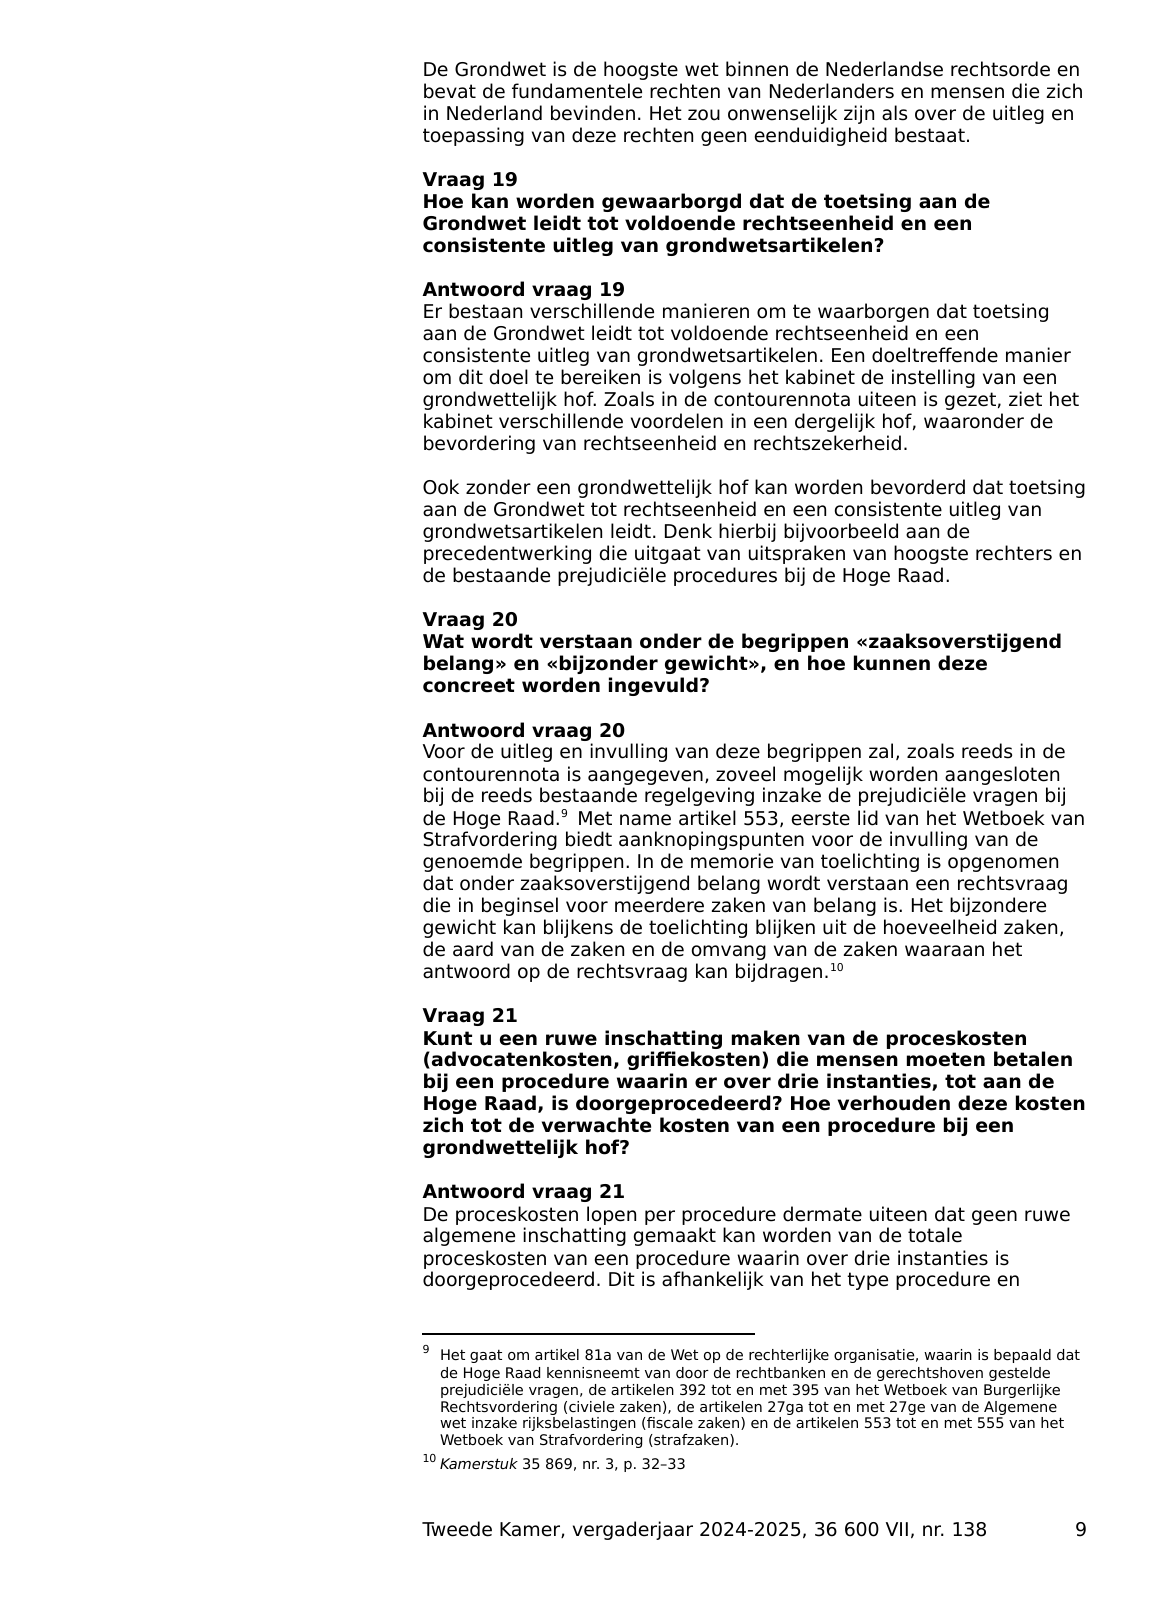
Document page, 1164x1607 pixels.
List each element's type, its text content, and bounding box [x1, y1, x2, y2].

text Kamerstuk 35 869, nr. 3, p. 32–33 [422, 1452, 1087, 1474]
text Antwoord vraag 19 [422, 279, 1087, 301]
text Voor de uitleg en invulling van deze begrippen zal, zoals reeds in de contourennota is aangegeven, zoveel mogelijk worden aangesloten bij de reeds bestaande regelgeving inzake de prejudiciële vragen bij de Hoge Raad. Met name artikel 553, eerste lid van het Wetboek van Strafvordering biedt aanknopingspunten voor de invulling van de genoemde begrippen. In de memorie van toelichting is opgenomen dat onder zaaksoverstijgend belang wordt verstaan een rechtsvraag die in beginsel voor meerdere zaken van belang is. Het bijzondere gewicht kan blijkens de toelichting blijken uit de hoeveelheid zaken, de aard van de zaken en de omvang van de zaken waaraan het antwoord op de rechtsvraag kan bijdragen. [422, 741, 1087, 983]
text Vraag 19 [422, 169, 1087, 191]
text Antwoord vraag 21 [422, 1181, 1087, 1203]
text Antwoord vraag 20 [422, 719, 1087, 741]
text Het gaat om artikel 81a van de Wet op de rechterlijke organisatie, waarin is bepaald dat de Hoge Raad kennisneemt van door de rechtbanken en de gerechtshoven gestelde prejudiciële vragen, de artikelen 392 tot en met 395 van het Wetboek van Burgerlijke Rechtsvordering (civiele zaken), de artikelen 27ga tot en met 27ge van de Algemene wet inzake rijksbelastingen (fiscale zaken) en de artikelen 553 tot en met 555 van het Wetboek van Strafvordering (strafzaken). [422, 1343, 1087, 1449]
text Ook zonder een grondwettelijk hof kan worden bevorderd dat toetsing aan de Grondwet tot rechtseenheid en een consistente uitleg van grondwetsartikelen leidt. Denk hierbij bijvoorbeeld aan de precedentwerking die uitgaat van uitspraken van hoogste rechters en de bestaande prejudiciële procedures bij de Hoge Raad. [422, 477, 1087, 587]
text Kunt u een ruwe inschatting maken van de proceskosten (advocatenkosten, griffiekosten) die mensen moeten betalen bij een procedure waarin er over drie instanties, tot aan de Hoge Raad, is doorgeprocedeerd? Hoe verhouden deze kosten zich tot de verwachte kosten van een procedure bij een grondwettelijk hof? [422, 1027, 1087, 1159]
text Vraag 20 [422, 609, 1087, 631]
text Vraag 21 [422, 1005, 1087, 1027]
text Er bestaan verschillende manieren om te waarborgen dat toetsing aan de Grondwet leidt tot voldoende rechtseenheid en een consistente uitleg van grondwetsartikelen. Een doeltreffende manier om dit doel te bereiken is volgens het kabinet de instelling van een grondwettelijk hof. Zoals in de contourennota uiteen is gezet, ziet het kabinet verschillende voordelen in een dergelijk hof, waaronder de bevordering van rechtseenheid en rechtszekerheid. [422, 301, 1087, 455]
text Hoe kan worden gewaarborgd dat de toetsing aan de Grondwet leidt tot voldoende rechtseenheid en een consistente uitleg van grondwetsartikelen? [422, 191, 1087, 257]
text De Grondwet is de hoogste wet binnen de Nederlandse rechtsorde en bevat de fundamentele rechten van Nederlanders en mensen die zich in Nederland bevinden. Het zou onwenselijk zijn als over de uitleg en toepassing van deze rechten geen eenduidigheid bestaat. [422, 59, 1087, 147]
text De proceskosten lopen per procedure dermate uiteen dat geen ruwe algemene inschatting gemaakt kan worden van de totale proceskosten van een procedure waarin over drie instanties is doorgeprocedeerd. Dit is afhankelijk van het type procedure en [422, 1203, 1087, 1291]
text Wat wordt verstaan onder de begrippen «zaaksoverstijgend belang» en «bijzonder gewicht», en hoe kunnen deze concreet worden ingevuld? [422, 631, 1087, 697]
